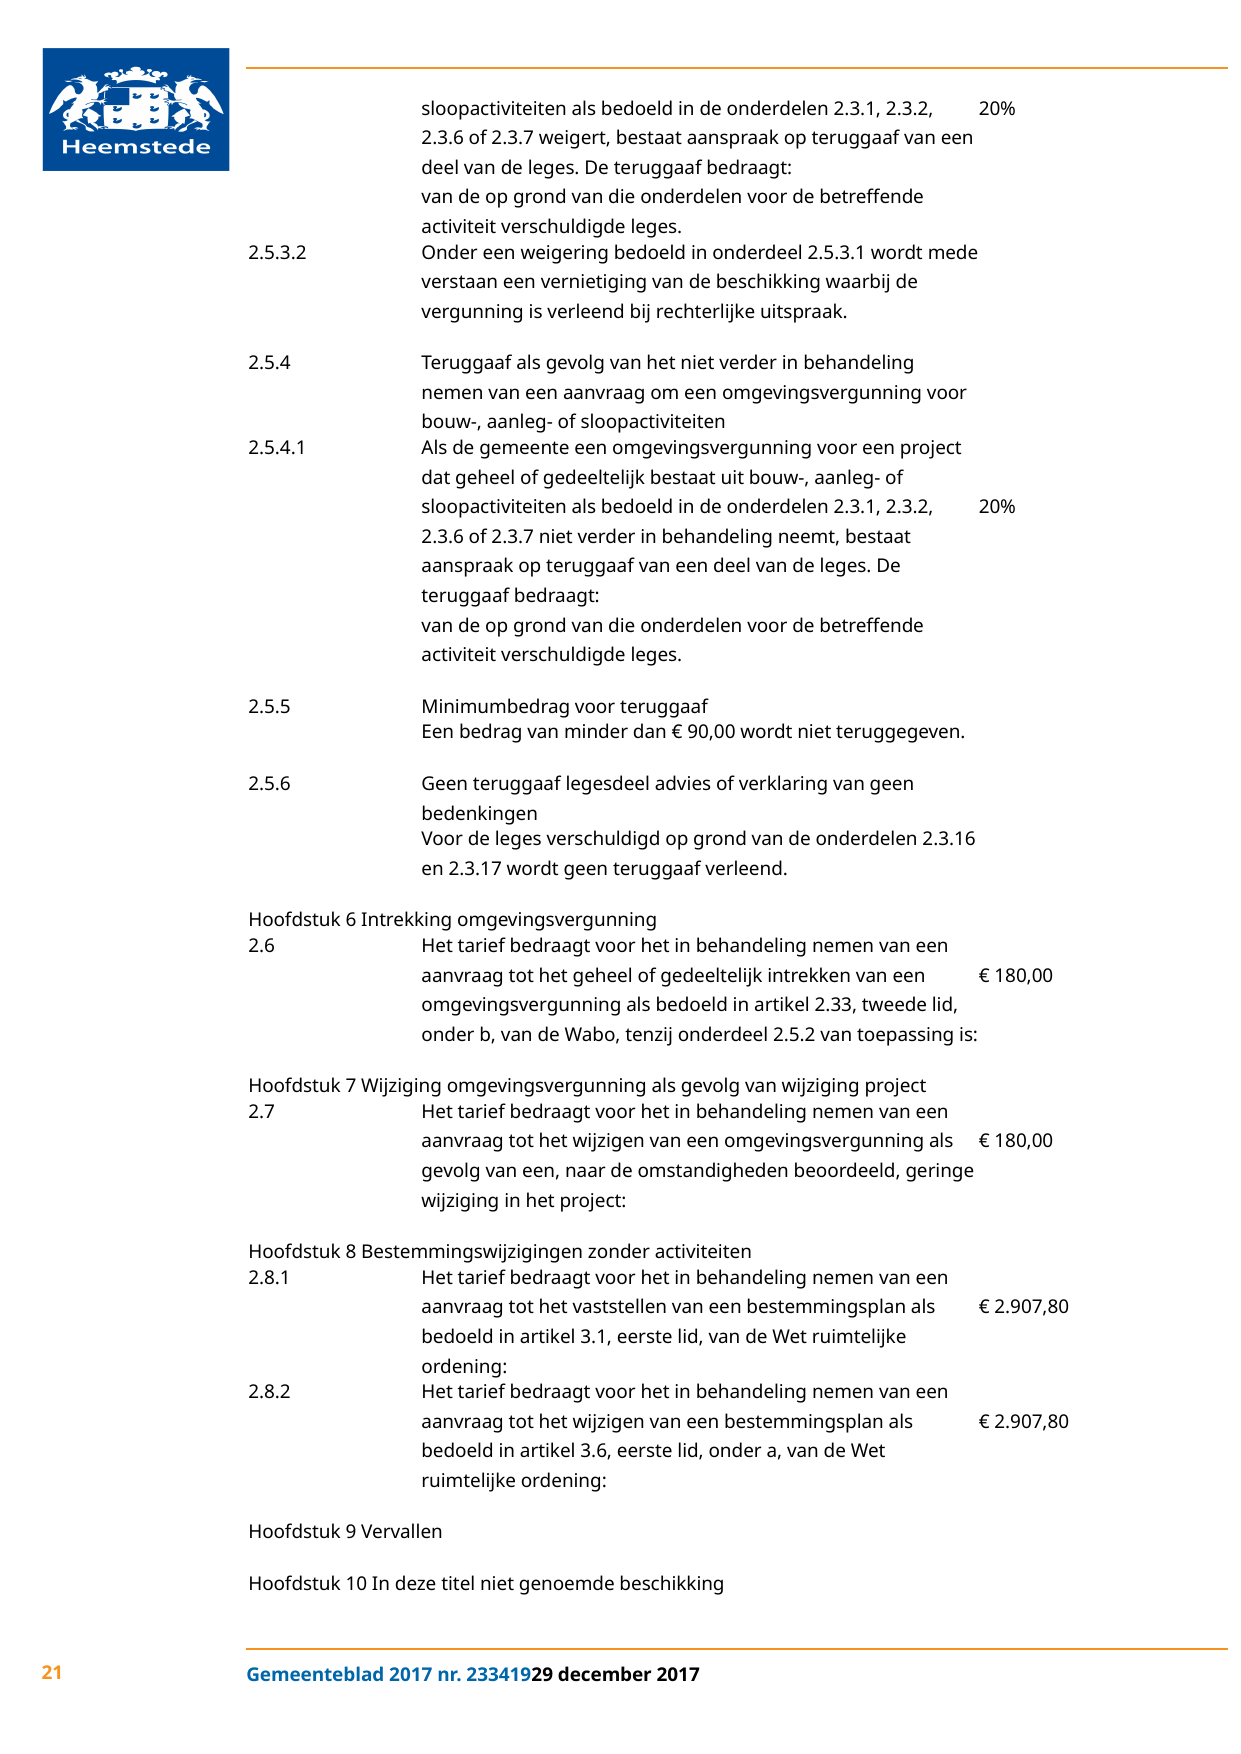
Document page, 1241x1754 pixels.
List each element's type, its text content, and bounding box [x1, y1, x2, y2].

table_cell Het tarief bedraagt voor het in behandeling nemen van een aanvraag tot het vaststellen van een bestemmingsplan als bedoeld in artikel 3.1, eerste lid, van de Wet ruimtelijke ordening: [421, 1264, 978, 1378]
table_cell [979, 693, 1152, 719]
table_cell Onder een weigering bedoeld in onderdeel 2.5.3.1 wordt mede verstaan een vernietiging van de beschikking waarbij de vergunning is verleend bij rechterlijke uitspraak. [421, 239, 978, 324]
table_cell [979, 881, 1152, 906]
table_cell [248, 744, 421, 770]
table_cell [979, 1545, 1152, 1570]
table_cell 2.5.4.1 [248, 434, 421, 667]
table_cell [979, 667, 1152, 693]
table_cell Hoofdstuk 8 Bestemmingswijzigingen zonder activiteiten [248, 1238, 978, 1264]
table_cell [979, 719, 1152, 744]
table_cell 2.7 [248, 1098, 421, 1213]
table_cell € 180,00 [979, 1098, 1152, 1213]
table_cell [248, 1047, 421, 1072]
table_cell Hoofdstuk 6 Intrekking omgevingsvergunning [248, 906, 978, 932]
table_cell [248, 881, 421, 906]
table_cell 2.5.4 [248, 350, 421, 434]
table_cell [979, 1519, 1152, 1544]
table_cell Hoofdstuk 10 In deze titel niet genoemde beschikking [248, 1570, 978, 1596]
table_cell € 180,00 [979, 932, 1152, 1047]
table_cell [248, 1545, 421, 1570]
table_cell [248, 95, 421, 239]
table_cell [979, 744, 1152, 770]
table_cell Minimumbedrag voor teruggaaf [421, 693, 978, 719]
table_cell Geen teruggaaf legesdeel advies of verklaring van geen bedenkingen [421, 770, 978, 825]
table_cell [979, 1073, 1152, 1098]
table_cell [248, 1213, 421, 1238]
table_cell € 2.907,80 [979, 1264, 1152, 1378]
table_cell 2.6 [248, 932, 421, 1047]
table_cell [248, 667, 421, 693]
table_cell [421, 324, 978, 349]
table_cell € 2.907,80 [979, 1379, 1152, 1493]
table_cell [248, 719, 421, 744]
table_cell [421, 1213, 978, 1238]
table_cell [979, 1213, 1152, 1238]
table_cell Een bedrag van minder dan € 90,00 wordt niet teruggegeven. [421, 719, 978, 744]
table_cell 20% [979, 95, 1152, 239]
table_cell Hoofdstuk 7 Wijziging omgevingsvergunning als gevolg van wijziging project [248, 1073, 978, 1098]
table_cell Het tarief bedraagt voor het in behandeling nemen van een aanvraag tot het geheel of gedeeltelijk intrekken van een omgevingsvergunning als bedoeld in artikel 2.33, tweede lid, onder b, van de Wabo, tenzij onderdeel 2.5.2 van toepassing is: [421, 932, 978, 1047]
table_cell [421, 744, 978, 770]
table_cell 2.5.6 [248, 770, 421, 825]
table_cell Voor de leges verschuldigd op grond van de onderdelen 2.3.16 en 2.3.17 wordt geen teruggaaf verleend. [421, 825, 978, 881]
table_cell [421, 1047, 978, 1072]
table_cell Hoofdstuk 9 Vervallen [248, 1519, 978, 1544]
table_cell Teruggaaf als gevolg van het niet verder in behandeling nemen van een aanvraag om een omgevingsvergunning voor bouw-, aanleg- of sloopactiviteiten [421, 350, 978, 434]
table_cell 2.5.3.2 [248, 239, 421, 324]
table_cell Het tarief bedraagt voor het in behandeling nemen van een aanvraag tot het wijzigen van een bestemmingsplan als bedoeld in artikel 3.6, eerste lid, onder a, van de Wet ruimtelijke ordening: [421, 1379, 978, 1493]
table_cell [979, 1570, 1152, 1596]
table_cell [979, 1047, 1152, 1072]
table_cell Als de gemeente een omgevingsvergunning voor een project dat geheel of gedeeltelijk bestaat uit bouw-, aanleg- of sloopactiviteiten als bedoeld in de onderdelen 2.3.1, 2.3.2, 2.3.6 of 2.3.7 niet verder in behandeling neemt, bestaat aanspraak op teruggaaf van een deel van de leges. De teruggaaf bedraagt: van de op grond van die onderdelen voor de betreffende activiteit verschuldigde leges. [421, 434, 978, 667]
table_cell [979, 1493, 1152, 1519]
table_cell [421, 1493, 978, 1519]
table_cell [421, 667, 978, 693]
table_cell [979, 825, 1152, 881]
table_cell [979, 324, 1152, 349]
table_cell 20% [979, 434, 1152, 667]
table_cell [421, 881, 978, 906]
table_cell [979, 906, 1152, 932]
table_cell [248, 1493, 421, 1519]
table_cell [979, 1238, 1152, 1264]
table_cell [979, 350, 1152, 434]
table_cell sloopactiviteiten als bedoeld in de onderdelen 2.3.1, 2.3.2, 2.3.6 of 2.3.7 weigert, bestaat aanspraak op teruggaaf van een deel van de leges. De teruggaaf bedraagt: van de op grond van die onderdelen voor de betreffende activiteit verschuldigde leges. [421, 95, 978, 239]
table_cell Het tarief bedraagt voor het in behandeling nemen van een aanvraag tot het wijzigen van een omgevingsvergunning als gevolg van een, naar de omstandigheden beoordeeld, geringe wijziging in het project: [421, 1098, 978, 1213]
table_cell 2.8.2 [248, 1379, 421, 1493]
table_cell [248, 324, 421, 349]
table_cell [248, 825, 421, 881]
table_cell 2.8.1 [248, 1264, 421, 1378]
table_cell [979, 770, 1152, 825]
table_cell [421, 1545, 978, 1570]
table_cell 2.5.5 [248, 693, 421, 719]
picture [41, 47, 231, 172]
table_cell [979, 239, 1152, 324]
